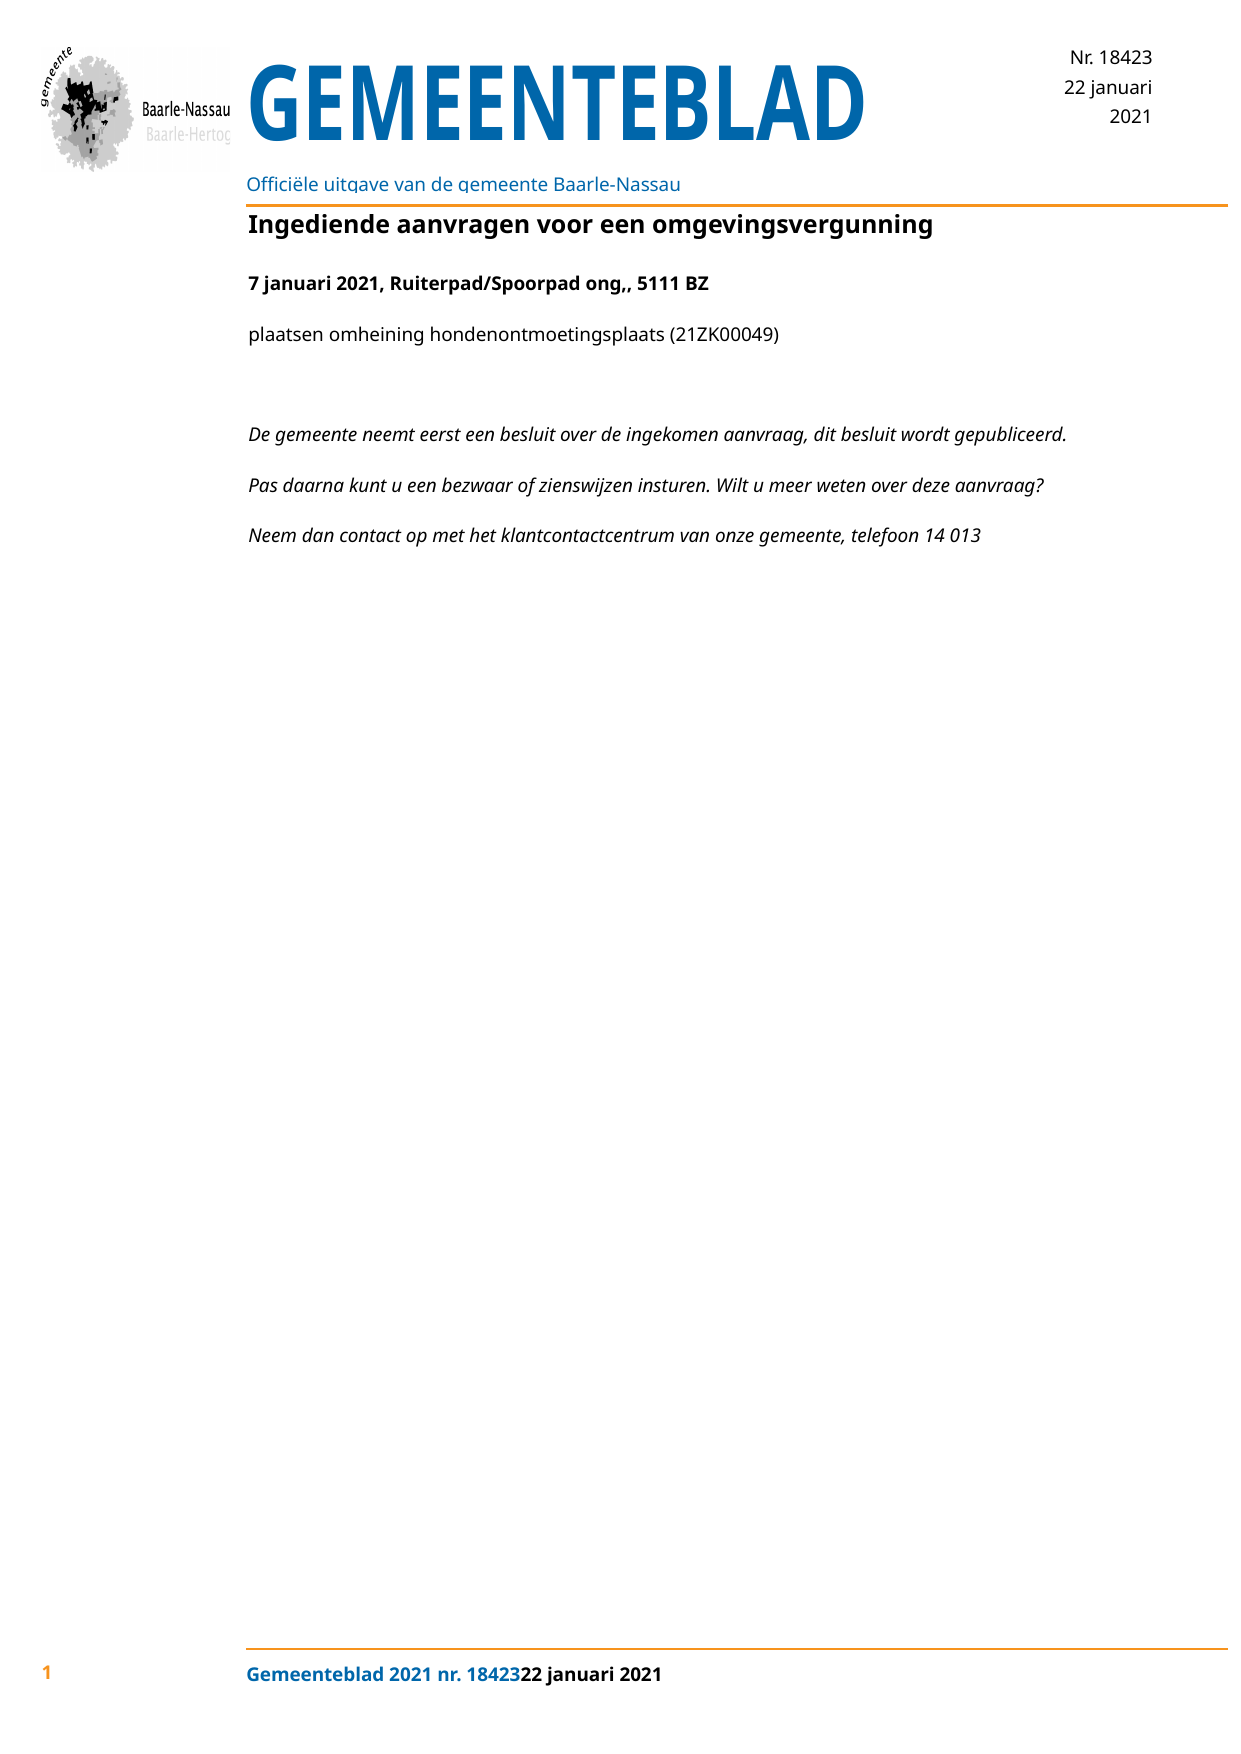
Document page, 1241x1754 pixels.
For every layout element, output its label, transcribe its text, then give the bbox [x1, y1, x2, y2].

text Pas daarna kunt u een bezwaar of zienswijzen insturen. Wilt u meer weten over deze aanvraag? [248, 472, 1152, 498]
text De gemeente neemt eerst een besluit over de ingekomen aanvraag, dit besluit wordt gepubliceerd. [248, 422, 1152, 447]
text 7 januari 2021, Ruiterpad/Spoorpad ong,, 5111 BZ [248, 270, 1152, 296]
text plaatsen omheining hondenontmoetingsplaats (21ZK00049) [248, 321, 1152, 346]
picture [41, 47, 231, 172]
text Ingediende aanvragen voor een omgevingsvergunning [248, 207, 1152, 241]
text Neem dan contact op met het klantcontactcentrum van onze gemeente, telefoon 14 013 [248, 522, 1152, 548]
